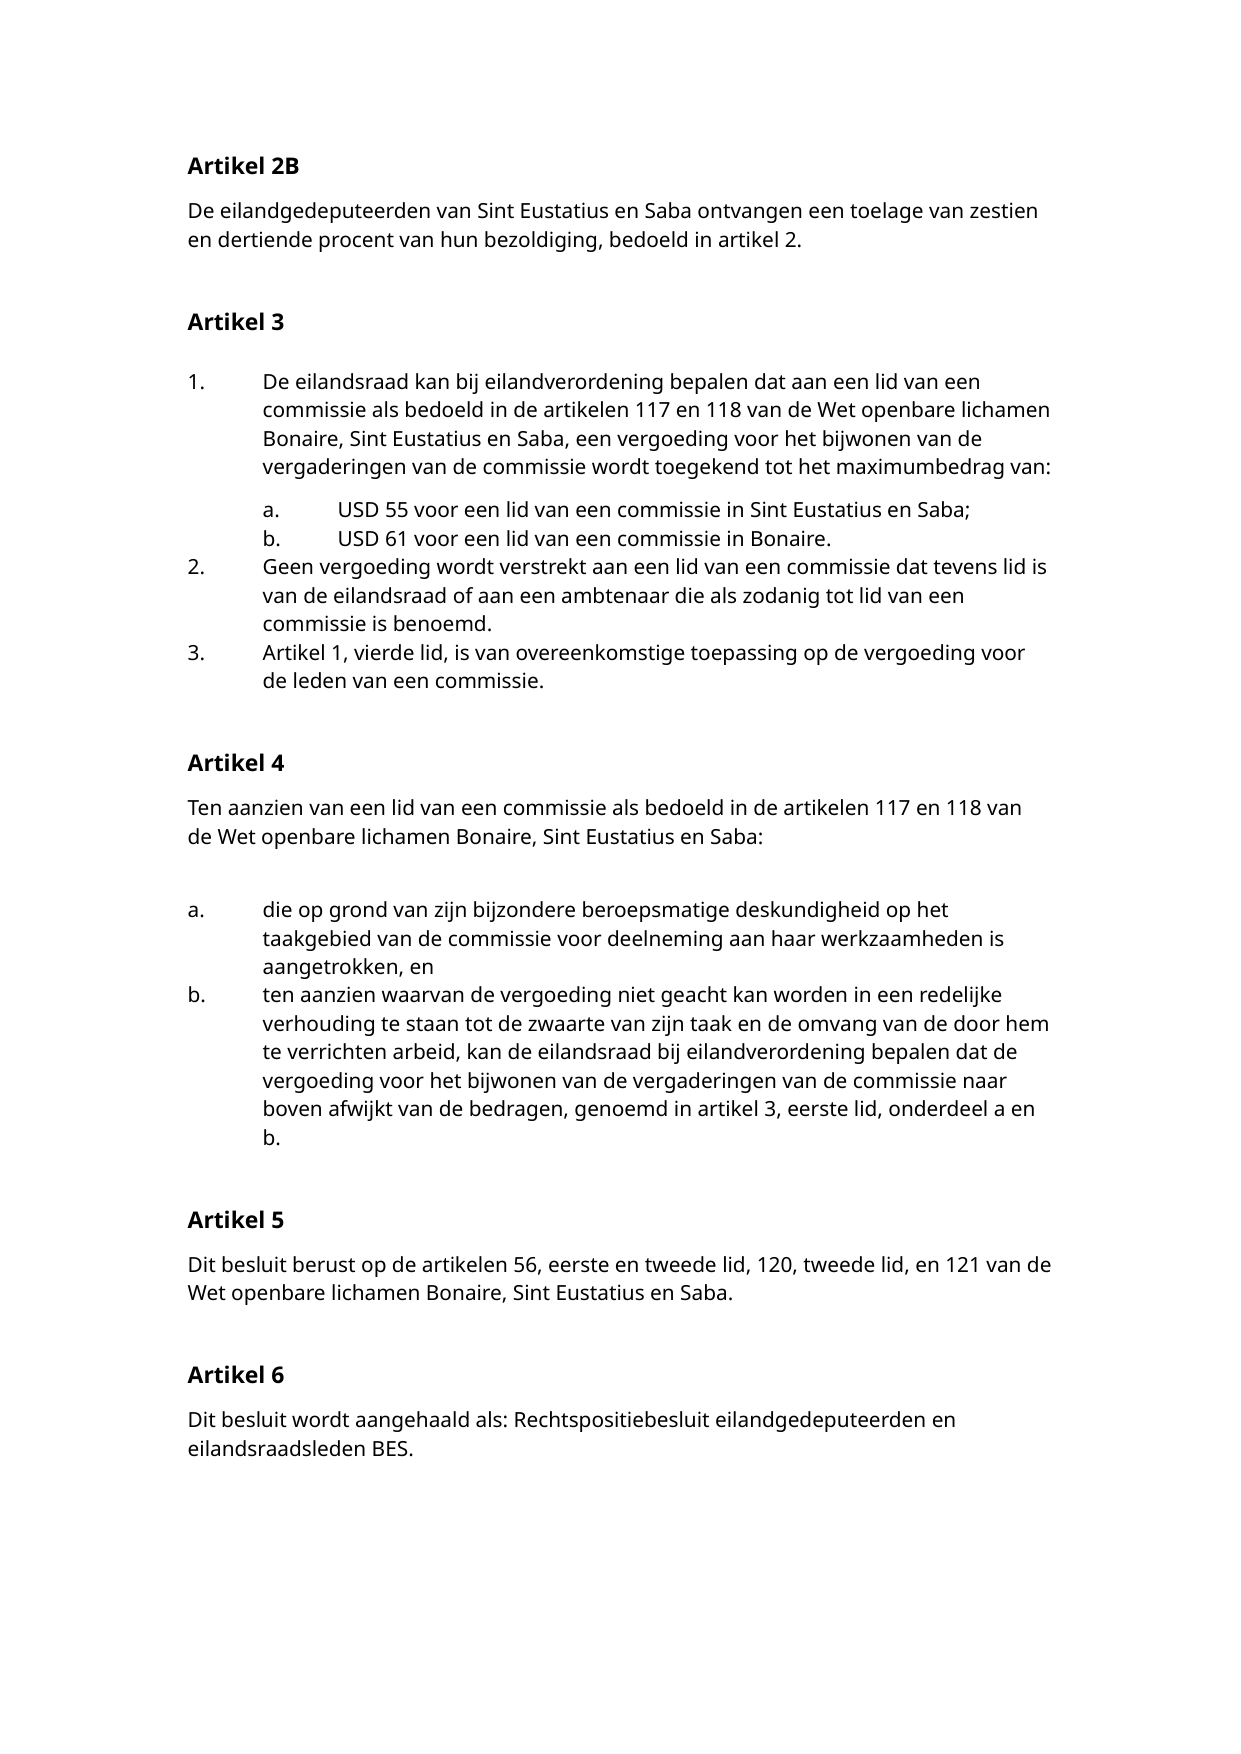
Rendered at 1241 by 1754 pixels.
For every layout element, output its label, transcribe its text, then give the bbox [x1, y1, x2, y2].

list USD 55 voor een lid van een commissie in Sint Eustatius en Saba; [262, 496, 1053, 524]
subtitle Artikel 6 [187, 1359, 1053, 1391]
subtitle Artikel 2B [187, 150, 1053, 181]
list die op grond van zijn bijzondere beroepsmatige deskundigheid op het taakgebied van de commissie voor deelneming aan haar werkzaamheden is aangetrokken, en [187, 895, 1053, 981]
text Ten aanzien van een lid van een commissie als bedoeld in de artikelen 117 en 118 van de Wet openbare lichamen Bonaire, Sint Eustatius en Saba: [187, 793, 1053, 850]
subtitle Artikel 4 [187, 747, 1053, 778]
list USD 61 voor een lid van een commissie in Bonaire. [262, 524, 1053, 552]
list Geen vergoeding wordt verstrekt aan een lid van een commissie dat tevens lid is van de eilandsraad of aan een ambtenaar die als zodanig tot lid van een commissie is benoemd. [187, 552, 1053, 638]
list ten aanzien waarvan de vergoeding niet geacht kan worden in een redelijke verhouding te staan tot de zwaarte van zijn taak en de omvang van de door hem te verrichten arbeid, kan de eilandsraad bij eilandverordening bepalen dat de vergoeding voor het bijwonen van de vergaderingen van de commissie naar boven afwijkt van de bedragen, genoemd in artikel 3, eerste lid, onderdeel a en b. [187, 981, 1053, 1151]
text Dit besluit berust op de artikelen 56, eerste en tweede lid, 120, tweede lid, en 121 van de Wet openbare lichamen Bonaire, Sint Eustatius en Saba. [187, 1250, 1053, 1307]
text Dit besluit wordt aangehaald als: Rechtspositiebesluit eilandgedeputeerden en eilandsraadsleden BES. [187, 1406, 1053, 1462]
list De eilandsraad kan bij eilandverordening bepalen dat aan een lid van een commissie als bedoeld in de artikelen 117 en 118 van de Wet openbare lichamen Bonaire, Sint Eustatius en Saba, een vergoeding voor het bijwonen van de vergaderingen van de commissie wordt toegekend tot het maximumbedrag van: [187, 367, 1053, 481]
subtitle Artikel 3 [187, 306, 1053, 337]
list Artikel 1, vierde lid, is van overeenkomstige toepassing op de vergoeding voor de leden van een commissie. [187, 638, 1053, 695]
text De eilandgedeputeerden van Sint Eustatius en Saba ontvangen een toelage van zestien en dertiende procent van hun bezoldiging, bedoeld in artikel 2. [187, 196, 1053, 253]
subtitle Artikel 5 [187, 1204, 1053, 1235]
